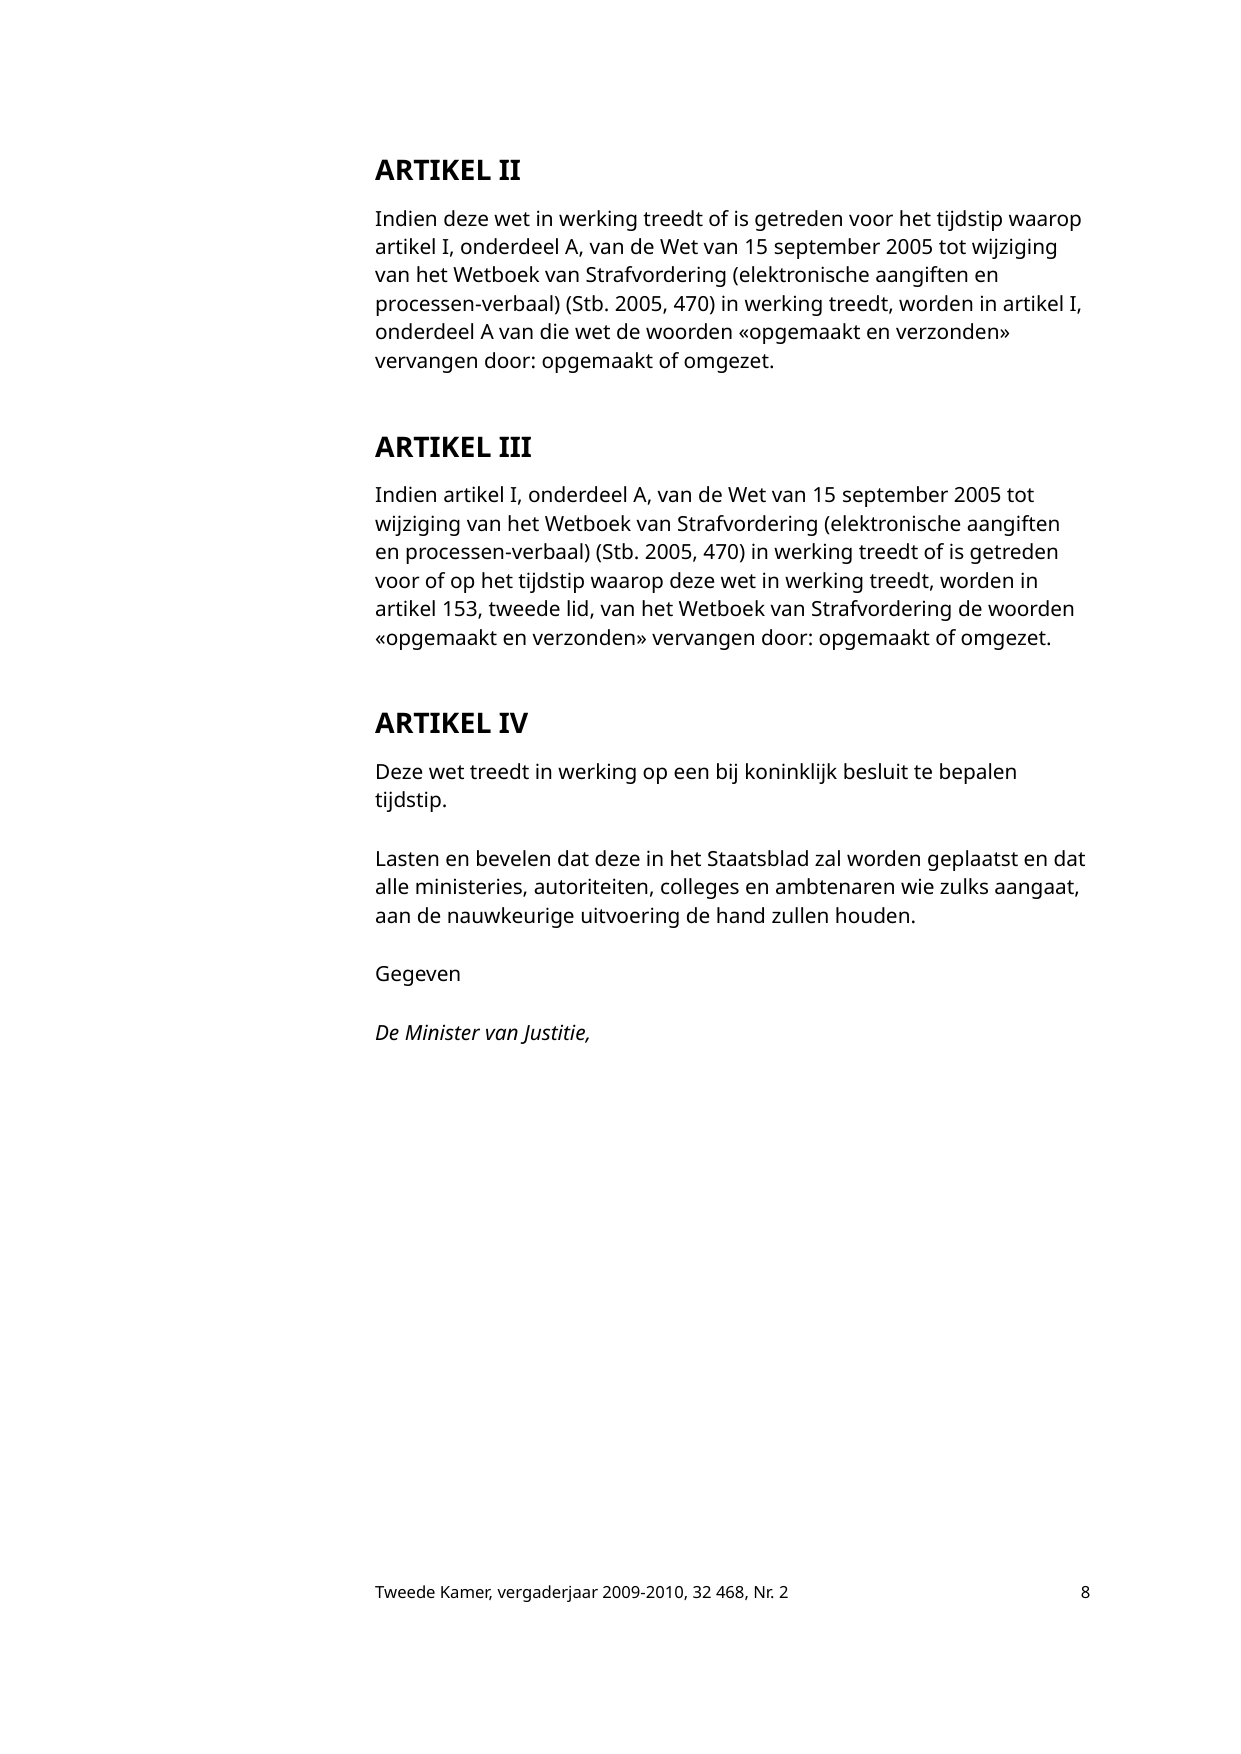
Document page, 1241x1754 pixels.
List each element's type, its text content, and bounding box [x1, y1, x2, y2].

subtitle ARTIKEL IV [375, 703, 1090, 742]
text Lasten en bevelen dat deze in het Staatsblad zal worden geplaatst en dat alle ministeries, autoriteiten, colleges en ambtenaren wie zulks aangaat, aan de nauwkeurige uitvoering de hand zullen houden. [375, 844, 1090, 929]
text Gegeven [375, 959, 1090, 988]
text Deze wet treedt in werking op een bij koninklijk besluit te bepalen tijdstip. [375, 757, 1090, 814]
subtitle ARTIKEL II [375, 150, 1090, 189]
text De Minister van Justitie, [375, 1018, 1090, 1046]
text Indien deze wet in werking treedt of is getreden voor het tijdstip waarop artikel I, onderdeel A, van de Wet van 15 september 2005 tot wijziging van het Wetboek van Strafvordering (elektronische aangiften en processen-verbaal) (Stb. 2005, 470) in werking treedt, worden in artikel I, onderdeel A van die wet de woorden «opgemaakt en verzonden» vervangen door: opgemaakt of omgezet. [375, 204, 1090, 374]
text Indien artikel I, onderdeel A, van de Wet van 15 september 2005 tot wijziging van het Wetboek van Strafvordering (elektronische aangiften en processen-verbaal) (Stb. 2005, 470) in werking treedt of is getreden voor of op het tijdstip waarop deze wet in werking treedt, worden in artikel 153, tweede lid, van het Wetboek van Strafvordering de woorden «opgemaakt en verzonden» vervangen door: opgemaakt of omgezet. [375, 480, 1090, 651]
subtitle ARTIKEL III [375, 427, 1090, 465]
